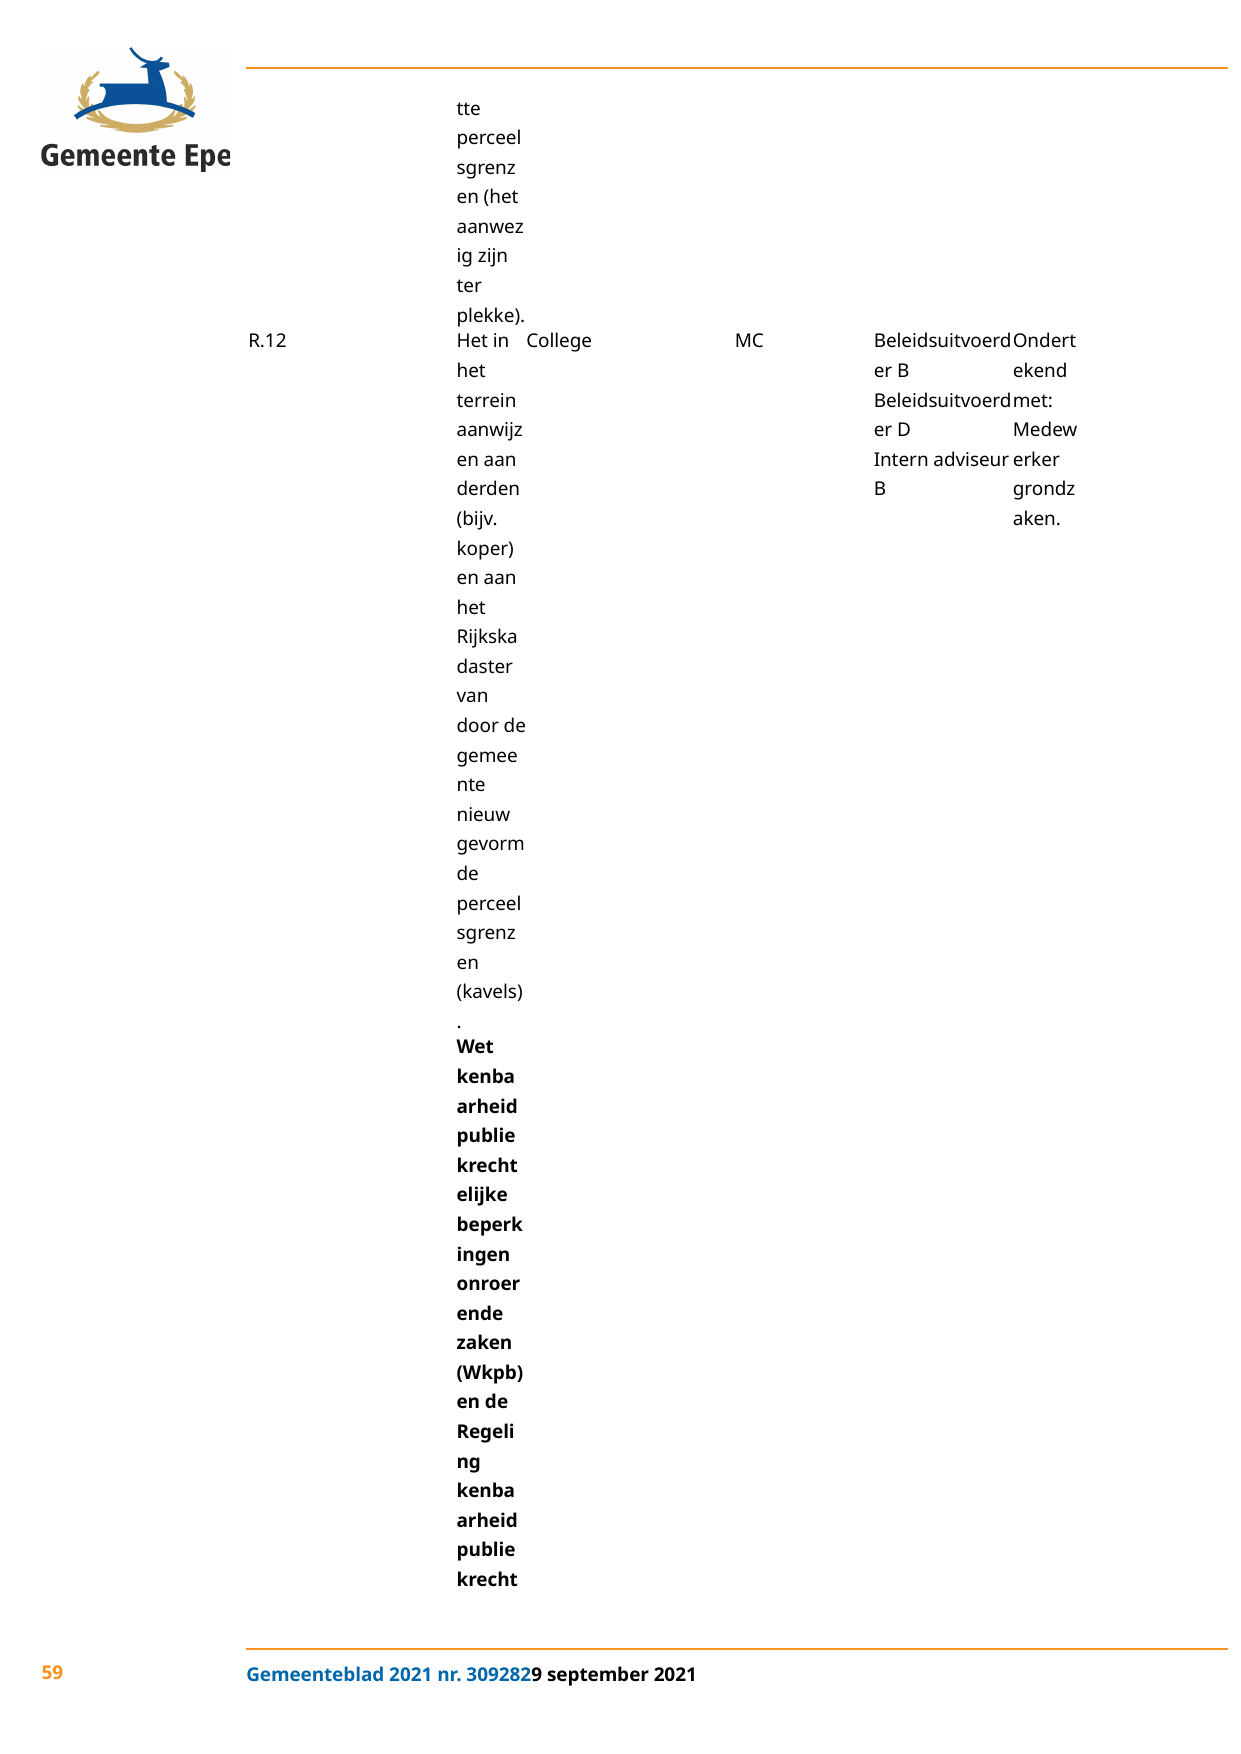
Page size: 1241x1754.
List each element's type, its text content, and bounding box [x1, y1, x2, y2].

table_cell [874, 1034, 1013, 1592]
table_cell [526, 95, 734, 328]
table_cell [248, 1034, 456, 1592]
table_cell tte perceelsgrenzen (het aanwezig zijn ter plekke). [456, 95, 526, 328]
table_cell Het in het terrein aanwijzen aan derden (bijv. koper) en aan het Rijkskadaster van door de gemeente nieuw gevormde perceelsgrenzen (kavels). [456, 328, 526, 1034]
table_cell [735, 1034, 873, 1592]
table_cell [1013, 95, 1082, 328]
picture [41, 47, 231, 172]
table_cell [526, 1034, 734, 1592]
table_cell [735, 95, 873, 328]
table_cell Ondertekend met: Medewerker grondzaken. [1013, 328, 1082, 1034]
table_cell MC [735, 328, 873, 1034]
table_cell College [526, 328, 734, 1034]
table_cell R.12 [248, 328, 456, 1034]
table_cell [1013, 1034, 1082, 1592]
table_cell [248, 95, 456, 328]
table_cell [1082, 95, 1152, 328]
table_cell [1082, 1034, 1152, 1592]
table_cell [1082, 328, 1152, 1034]
table_cell Wet kenbaarheid publiekrechtelijke beperkingen onroerende zaken (Wkpb) en de Regeling kenbaarheid publiekrecht [456, 1034, 526, 1592]
table_cell [874, 95, 1013, 328]
table_cell Beleidsuitvoerder B Beleidsuitvoerder D Intern adviseur B [874, 328, 1013, 1034]
